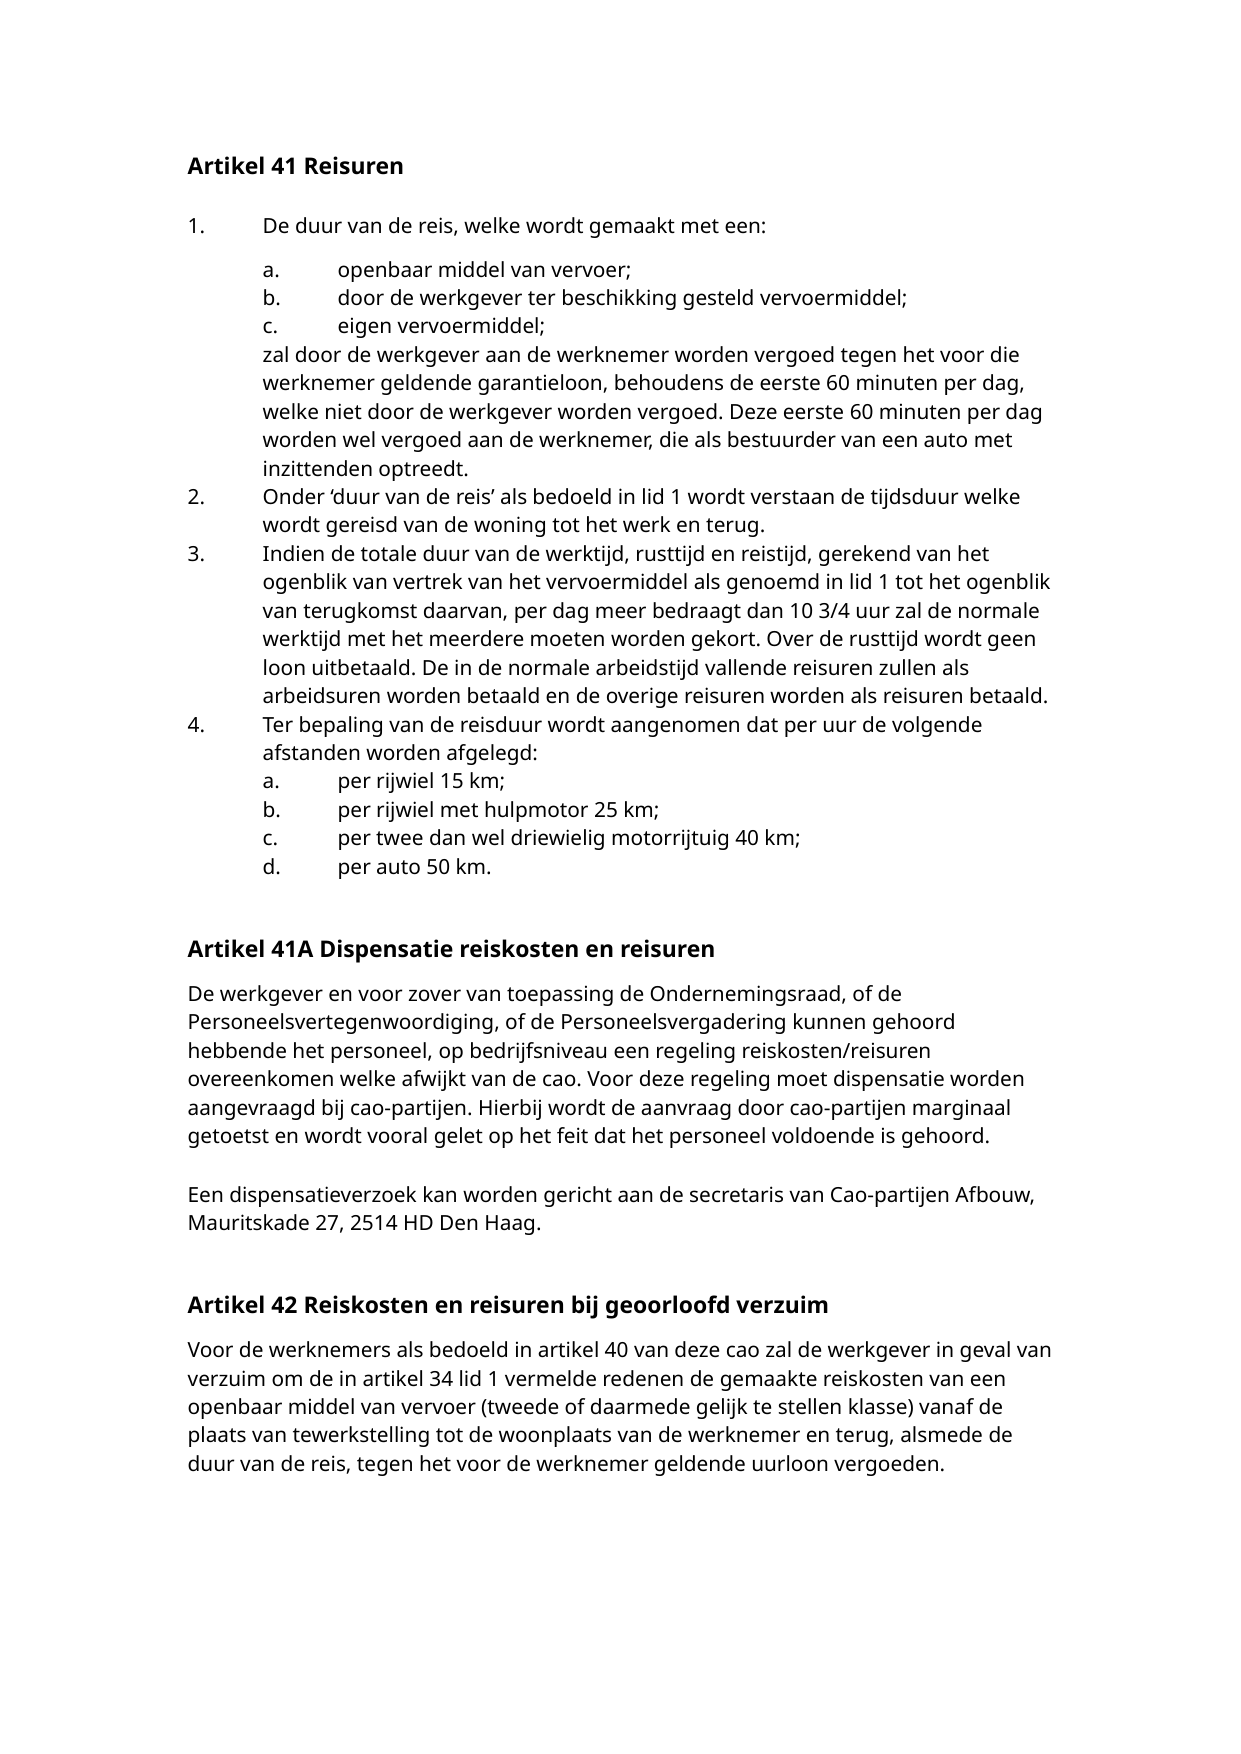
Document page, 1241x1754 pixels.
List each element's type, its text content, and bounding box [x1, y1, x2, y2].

text De werkgever en voor zover van toepassing de Ondernemingsraad, of de Personeelsvertegenwoordiging, of de Personeelsvergadering kunnen gehoord hebbende het personeel, op bedrijfsniveau een regeling reiskosten/reisuren overeenkomen welke afwijkt van de cao. Voor deze regeling moet dispensatie worden aangevraagd bij cao-partijen. Hierbij wordt de aanvraag door cao-partijen marginaal getoetst en wordt vooral gelet op het feit dat het personeel voldoende is gehoord. [187, 979, 1053, 1150]
list zal door de werkgever aan de werknemer worden vergoed tegen het voor die werknemer geldende garantieloon, behoudens de eerste 60 minuten per dag, welke niet door de werkgever worden vergoed. Deze eerste 60 minuten per dag worden wel vergoed aan de werknemer, die als bestuurder van een auto met inzittenden optreedt. [187, 340, 1053, 482]
text Een dispensatieverzoek kan worden gericht aan de secretaris van Cao-partijen Afbouw, Mauritskade 27, 2514 HD Den Haag. [187, 1180, 1053, 1237]
subtitle Artikel 41 Reisuren [187, 150, 1053, 181]
text Voor de werknemers als bedoeld in artikel 40 van deze cao zal de werkgever in geval van verzuim om de in artikel 34 lid 1 vermelde redenen de gemaakte reiskosten van een openbaar middel van vervoer (tweede of daarmede gelijk te stellen klasse) vanaf de plaats van tewerkstelling tot de woonplaats van de werknemer en terug, alsmede de duur van de reis, tegen het voor de werknemer geldende uurloon vergoeden. [187, 1335, 1053, 1477]
list per rijwiel 15 km; [262, 767, 1053, 795]
list per twee dan wel driewielig motorrijtuig 40 km; [262, 823, 1053, 852]
subtitle Artikel 42 Reiskosten en reisuren bij geoorloofd verzuim [187, 1289, 1053, 1320]
list eigen vervoermiddel; [262, 312, 1053, 340]
list Onder ‘duur van de reis’ als bedoeld in lid 1 wordt verstaan de tijdsduur welke wordt gereisd van de woning tot het werk en terug. [187, 482, 1053, 539]
list openbaar middel van vervoer; [262, 255, 1053, 283]
list door de werkgever ter beschikking gesteld vervoermiddel; [262, 283, 1053, 312]
list per rijwiel met hulpmotor 25 km; [262, 795, 1053, 823]
list per auto 50 km. [262, 852, 1053, 880]
subtitle Artikel 41A Dispensatie reiskosten en reisuren [187, 933, 1053, 964]
list De duur van de reis, welke wordt gemaakt met een: [187, 211, 1053, 240]
list Ter bepaling van de reisduur wordt aangenomen dat per uur de volgende afstanden worden afgelegd: [187, 710, 1053, 767]
list Indien de totale duur van de werktijd, rusttijd en reistijd, gerekend van het ogenblik van vertrek van het vervoermiddel als genoemd in lid 1 tot het ogenblik van terugkomst daarvan, per dag meer bedraagt dan 10 3/4 uur zal de normale werktijd met het meerdere moeten worden gekort. Over de rusttijd wordt geen loon uitbetaald. De in de normale arbeidstijd vallende reisuren zullen als arbeidsuren worden betaald en de overige reisuren worden als reisuren betaald. [187, 539, 1053, 710]
